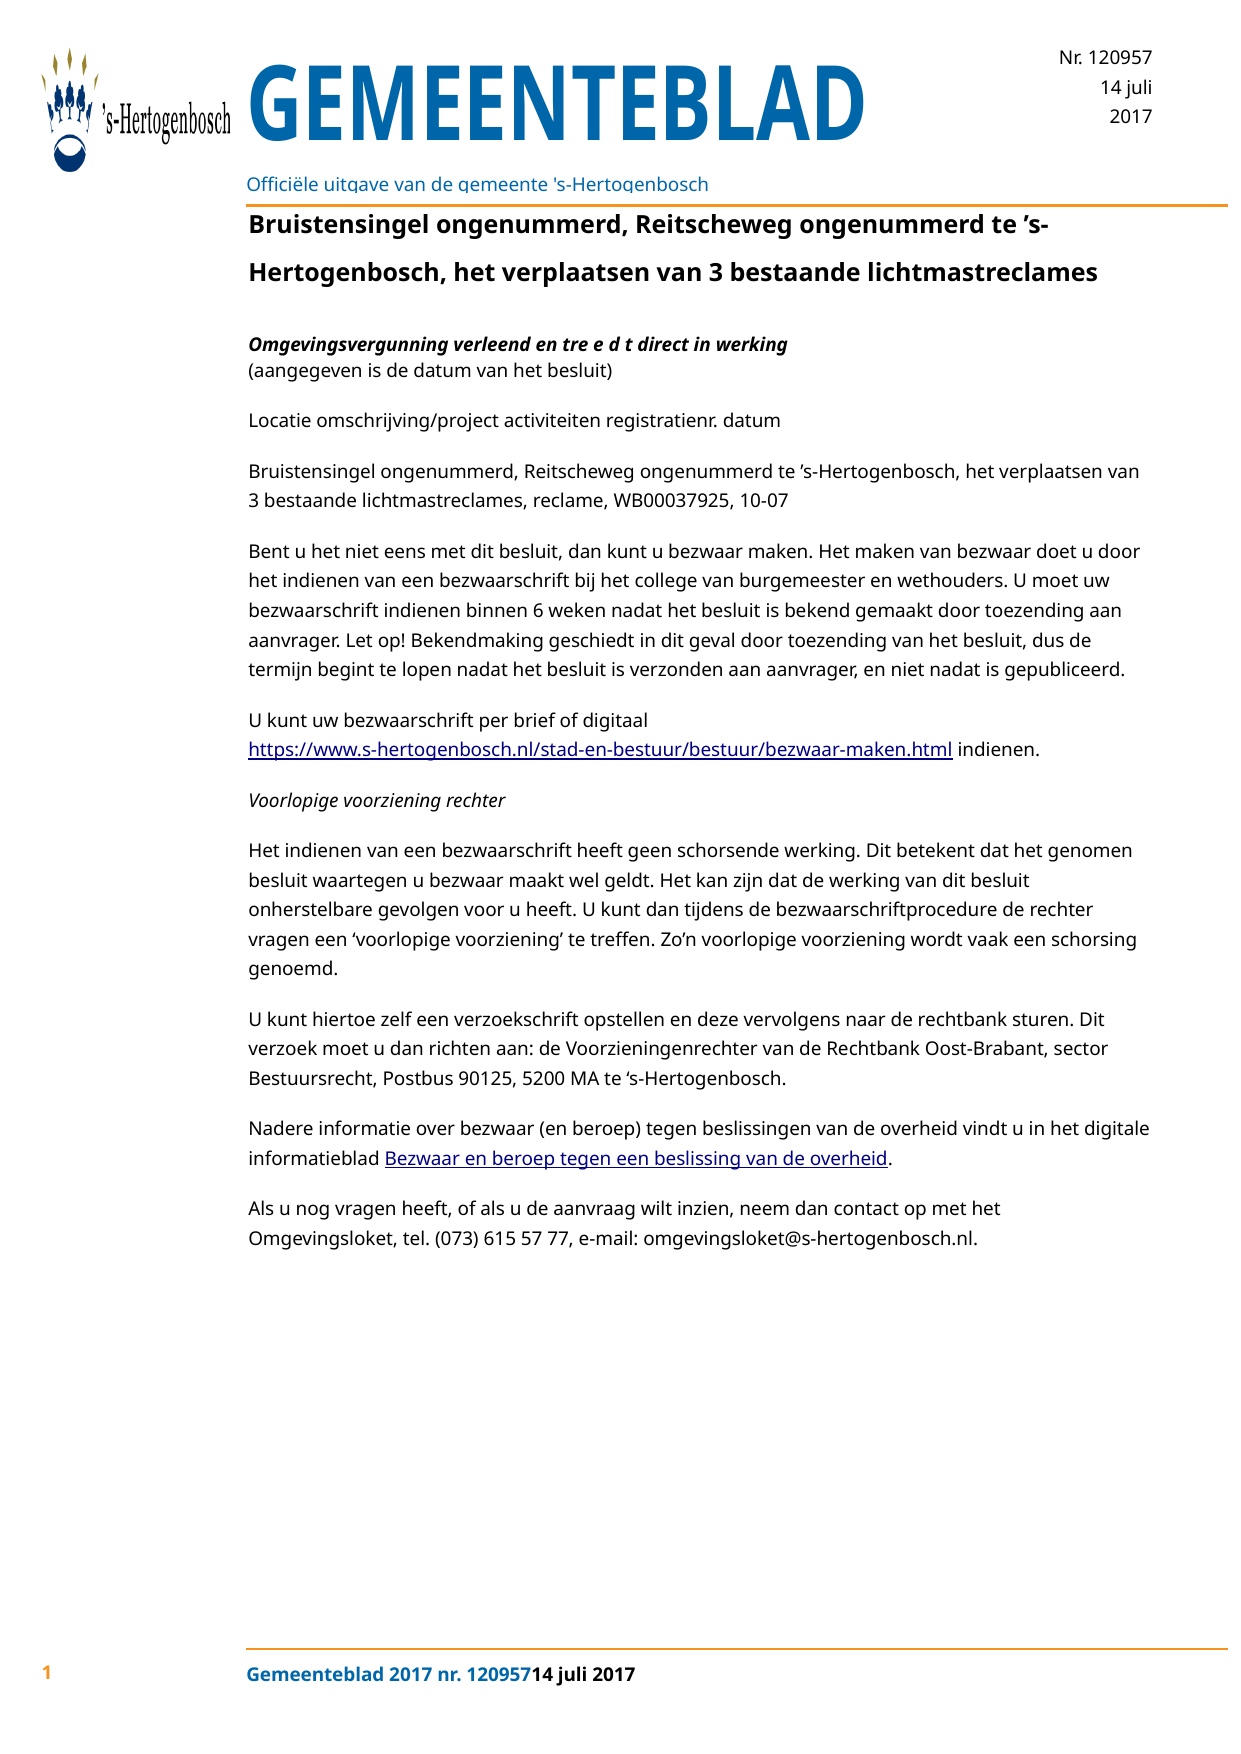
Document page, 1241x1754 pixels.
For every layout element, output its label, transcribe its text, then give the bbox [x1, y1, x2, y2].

text Locatie omschrijving/project activiteiten registratienr. datum [248, 408, 1152, 433]
text Bruistensingel ongenummerd, Reitscheweg ongenummerd te ’s-Hertogenbosch, het verplaatsen van 3 bestaande lichtmastreclames, reclame, WB00037925, 10-07 [248, 458, 1152, 513]
text U kunt hiertoe zelf een verzoekschrift opstellen en deze vervolgens naar de rechtbank sturen. Dit verzoek moet u dan richten aan: de Voorzieningenrechter van de Rechtbank Oost-Brabant, sector Bestuursrecht, Postbus 90125, 5200 MA te ‘s-Hertogenbosch. [248, 1006, 1152, 1091]
text (aangegeven is de datum van het besluit) [248, 357, 1152, 383]
text Omgevingsvergunning verleend en tre e d t direct in werking [248, 331, 1152, 357]
text Als u nog vragen heeft, of als u de aanvraag wilt inzien, neem dan contact op met het Omgevingsloket, tel. (073) 615 57 77, e-mail: omgevingsloket@s-hertogenbosch.nl. [248, 1196, 1152, 1251]
text U kunt uw bezwaarschrift per brief of digitaal https://www.s-hertogenbosch.nl/stad-en-bestuur/bestuur/bezwaar-maken.html indienen. [248, 707, 1152, 762]
text Nadere informatie over bezwaar (en beroep) tegen beslissingen van de overheid vindt u in het digitale informatieblad Bezwaar en beroep tegen een beslissing van de overheid. [248, 1116, 1152, 1171]
text Voorlopige voorziening rechter [248, 787, 1152, 812]
picture [41, 47, 231, 172]
text Bent u het niet eens met dit besluit, dan kunt u bezwaar maken. Het maken van bezwaar doet u door het indienen van een bezwaarschrift bij het college van burgemeester en wethouders. U moet uw bezwaarschrift indienen binnen 6 weken nadat het besluit is bekend gemaakt door toezending aan aanvrager. Let op! Bekendmaking geschiedt in dit geval door toezending van het besluit, dus de termijn begint te lopen nadat het besluit is verzonden aan aanvrager, en niet nadat is gepubliceerd. [248, 538, 1152, 682]
text Het indienen van een bezwaarschrift heeft geen schorsende werking. Dit betekent dat het genomen besluit waartegen u bezwaar maakt wel geldt. Het kan zijn dat de werking van dit besluit onherstelbare gevolgen voor u heeft. U kunt dan tijdens de bezwaarschriftprocedure de rechter vragen een ‘voorlopige voorziening’ te treffen. Zo’n voorlopige voorziening wordt vaak een schorsing genoemd. [248, 837, 1152, 981]
text Bruistensingel ongenummerd, Reitscheweg ongenummerd te ’s-Hertogenbosch, het verplaatsen van 3 bestaande lichtmastreclames [248, 207, 1152, 288]
